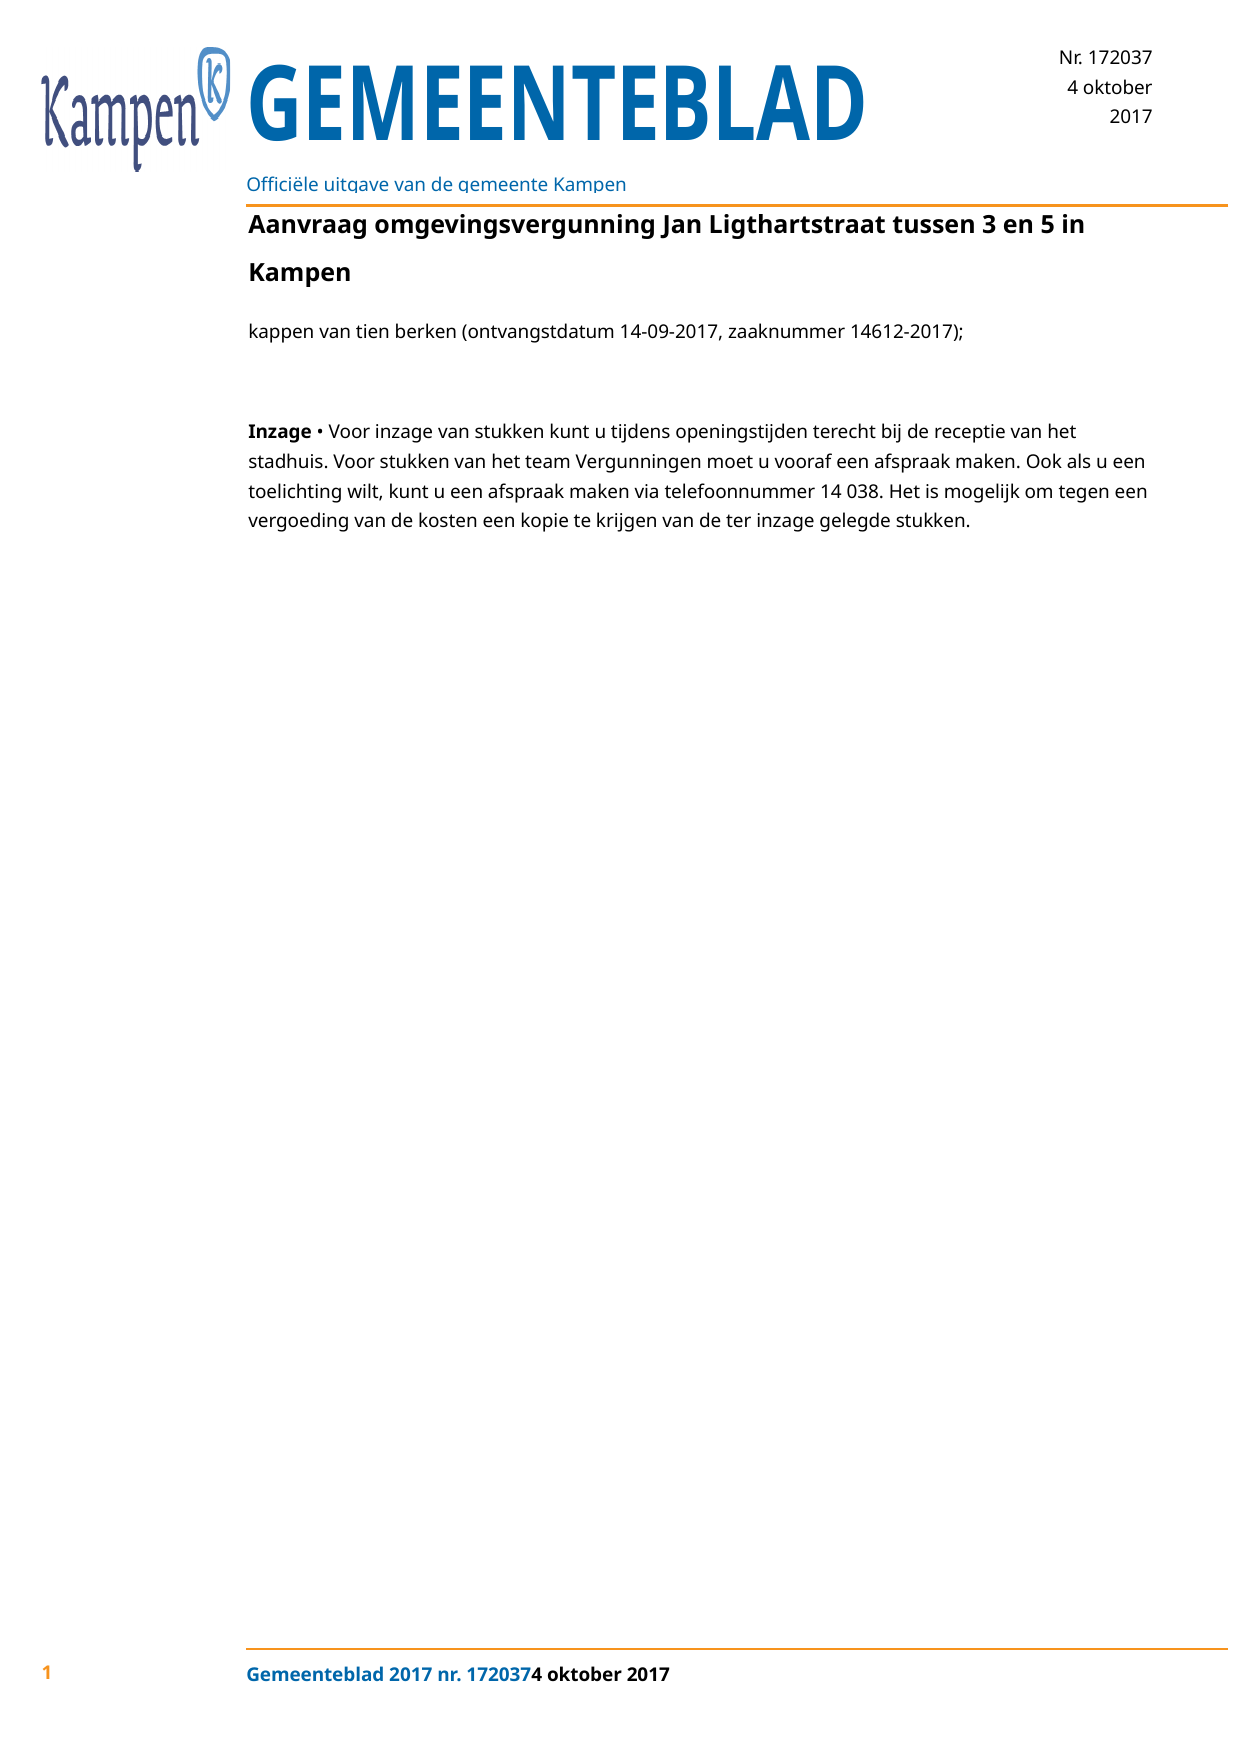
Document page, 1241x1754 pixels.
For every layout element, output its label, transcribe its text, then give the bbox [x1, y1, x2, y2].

text Aanvraag omgevingsvergunning Jan Ligthartstraat tussen 3 en 5 in Kampen [248, 207, 1152, 288]
picture [41, 47, 231, 172]
text Inzage • Voor inzage van stukken kunt u tijdens openingstijden terecht bij de receptie van het stadhuis. Voor stukken van het team Vergunningen moet u vooraf een afspraak maken. Ook als u een toelichting wilt, kunt u een afspraak maken via telefoonnummer 14 038. Het is mogelijk om tegen een vergoeding van de kosten een kopie te krijgen van de ter inzage gelegde stukken. [248, 419, 1152, 533]
text kappen van tien berken (ontvangstdatum 14-09-2017, zaaknummer 14612-2017); [248, 318, 1152, 344]
